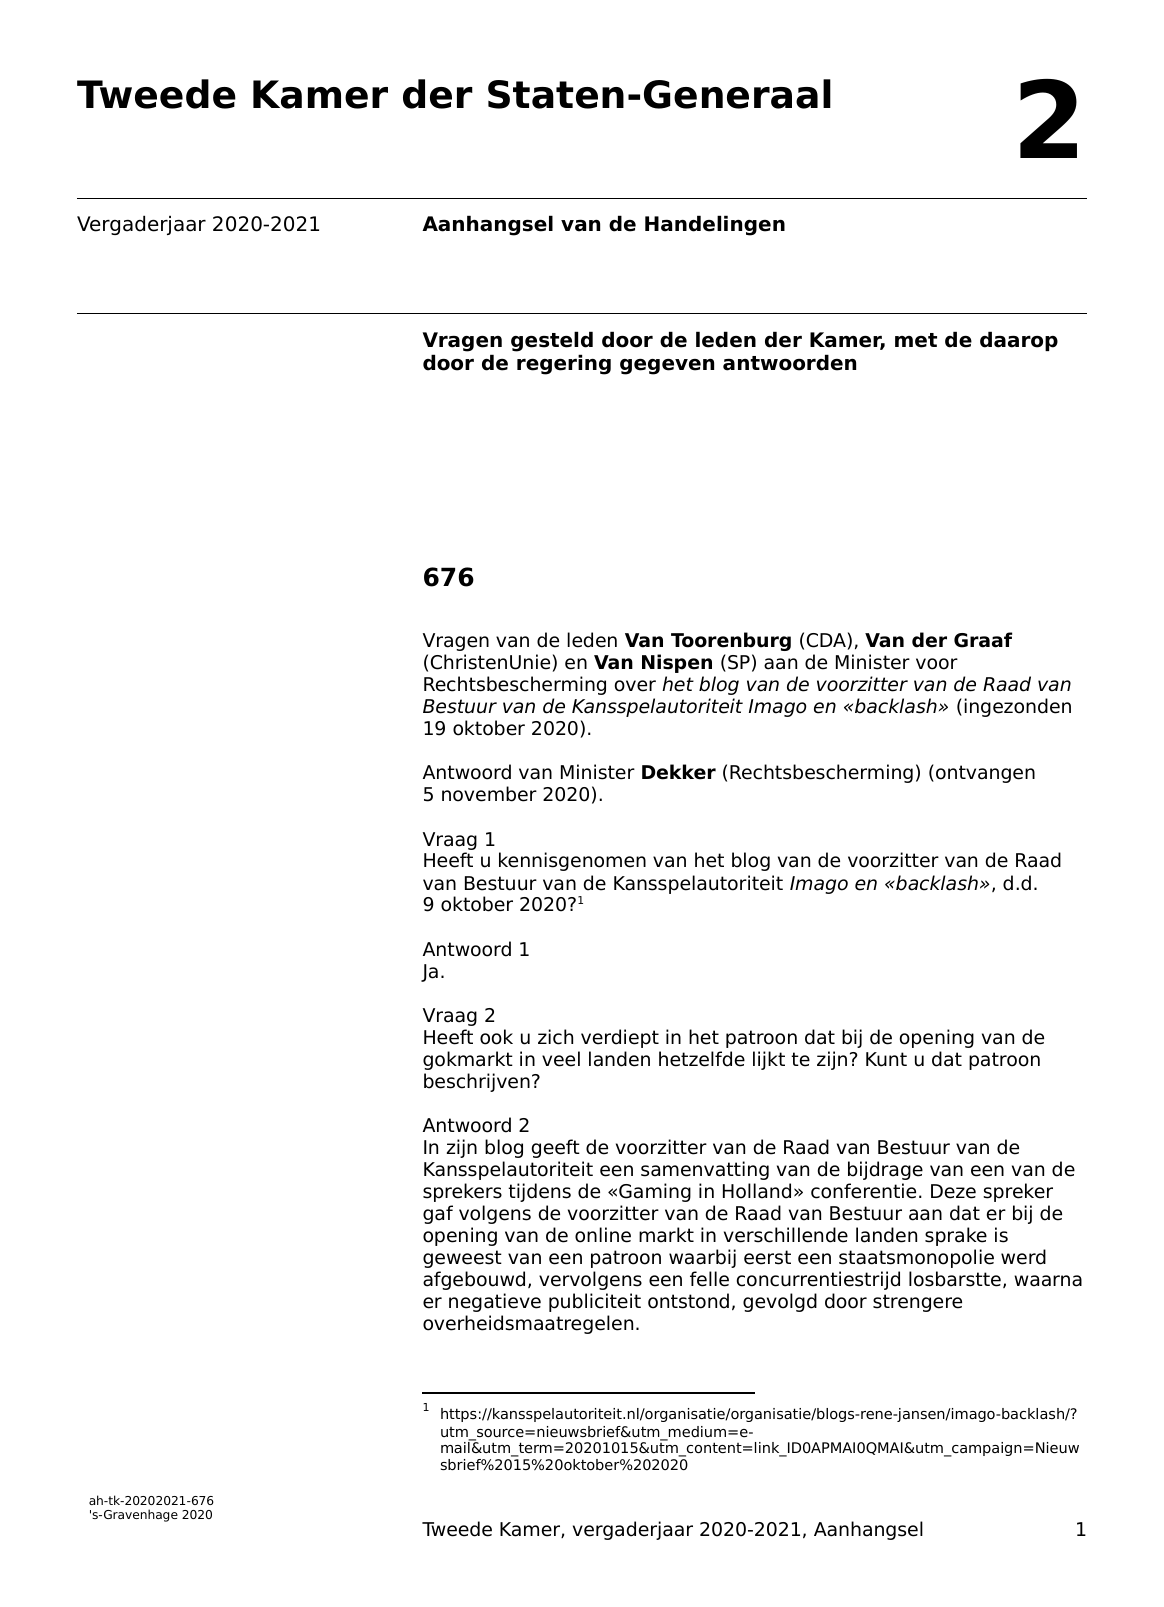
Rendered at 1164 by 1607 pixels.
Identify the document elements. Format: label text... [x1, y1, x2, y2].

table_cell Vragen gesteld door de leden der Kamer, met de daarop door de regering gegeven antwoorden [422, 314, 1087, 375]
text https://kansspelautoriteit.nl/organisatie/organisatie/blogs-rene-jansen/imago-backlash/?utm_source=nieuwsbrief&utm_medium=e-mail&utm_term=20201015&utm_content=link_ID0APMAI0QMAI&utm_campaign=Nieuwsbrief%2015%20oktober%202020 [422, 1402, 1087, 1474]
text Antwoord 2 [422, 1115, 1087, 1137]
text Antwoord 1 [422, 938, 1087, 961]
text Vragen van de leden Van Toorenburg (CDA), Van der Graaf (ChristenUnie) en Van Nispen (SP) aan de Minister voor Rechtsbescherming over het blog van de voorzitter van de Raad van Bestuur van de Kansspelautoriteit Imago en «backlash» (ingezonden 19 oktober 2020). [422, 630, 1087, 740]
table_header 2 [886, 59, 1087, 198]
text 's-Gravenhage 2020 [88, 1508, 323, 1522]
text 676 [422, 563, 1087, 592]
text Antwoord van Minister Dekker (Rechtsbescherming) (ontvangen 5 november 2020). [422, 762, 1087, 806]
text Ja. [422, 961, 1087, 982]
table_cell Vergaderjaar 2020-2021 [77, 199, 422, 313]
text In zijn blog geeft de voorzitter van de Raad van Bestuur van de Kansspelautoriteit een samenvatting van de bijdrage van een van de sprekers tijdens de «Gaming in Holland» conferentie. Deze spreker gaf volgens de voorzitter van de Raad van Bestuur aan dat er bij de opening van de online markt in verschillende landen sprake is geweest van een patroon waarbij eerst een staatsmonopolie werd afgebouwd, vervolgens een felle concurrentiestrijd losbarstte, waarna er negatieve publiciteit ontstond, gevolgd door strengere overheidsmaatregelen. [422, 1137, 1087, 1334]
text Vraag 1 [422, 828, 1087, 850]
text ah-tk-20202021-676 [88, 1494, 323, 1508]
table_cell [77, 314, 422, 375]
text Vraag 2 [422, 1005, 1087, 1027]
text Heeft u kennisgenomen van het blog van de voorzitter van de Raad van Bestuur van de Kansspelautoriteit Imago en «backlash», d.d. 9 oktober 2020? [422, 850, 1087, 916]
table_header Tweede Kamer der Staten-Generaal [77, 59, 886, 198]
text Heeft ook u zich verdiept in het patroon dat bij de opening van de gokmarkt in veel landen hetzelfde lijkt te zijn? Kunt u dat patroon beschrijven? [422, 1027, 1087, 1093]
table_cell Aanhangsel van de Handelingen [422, 199, 1087, 313]
